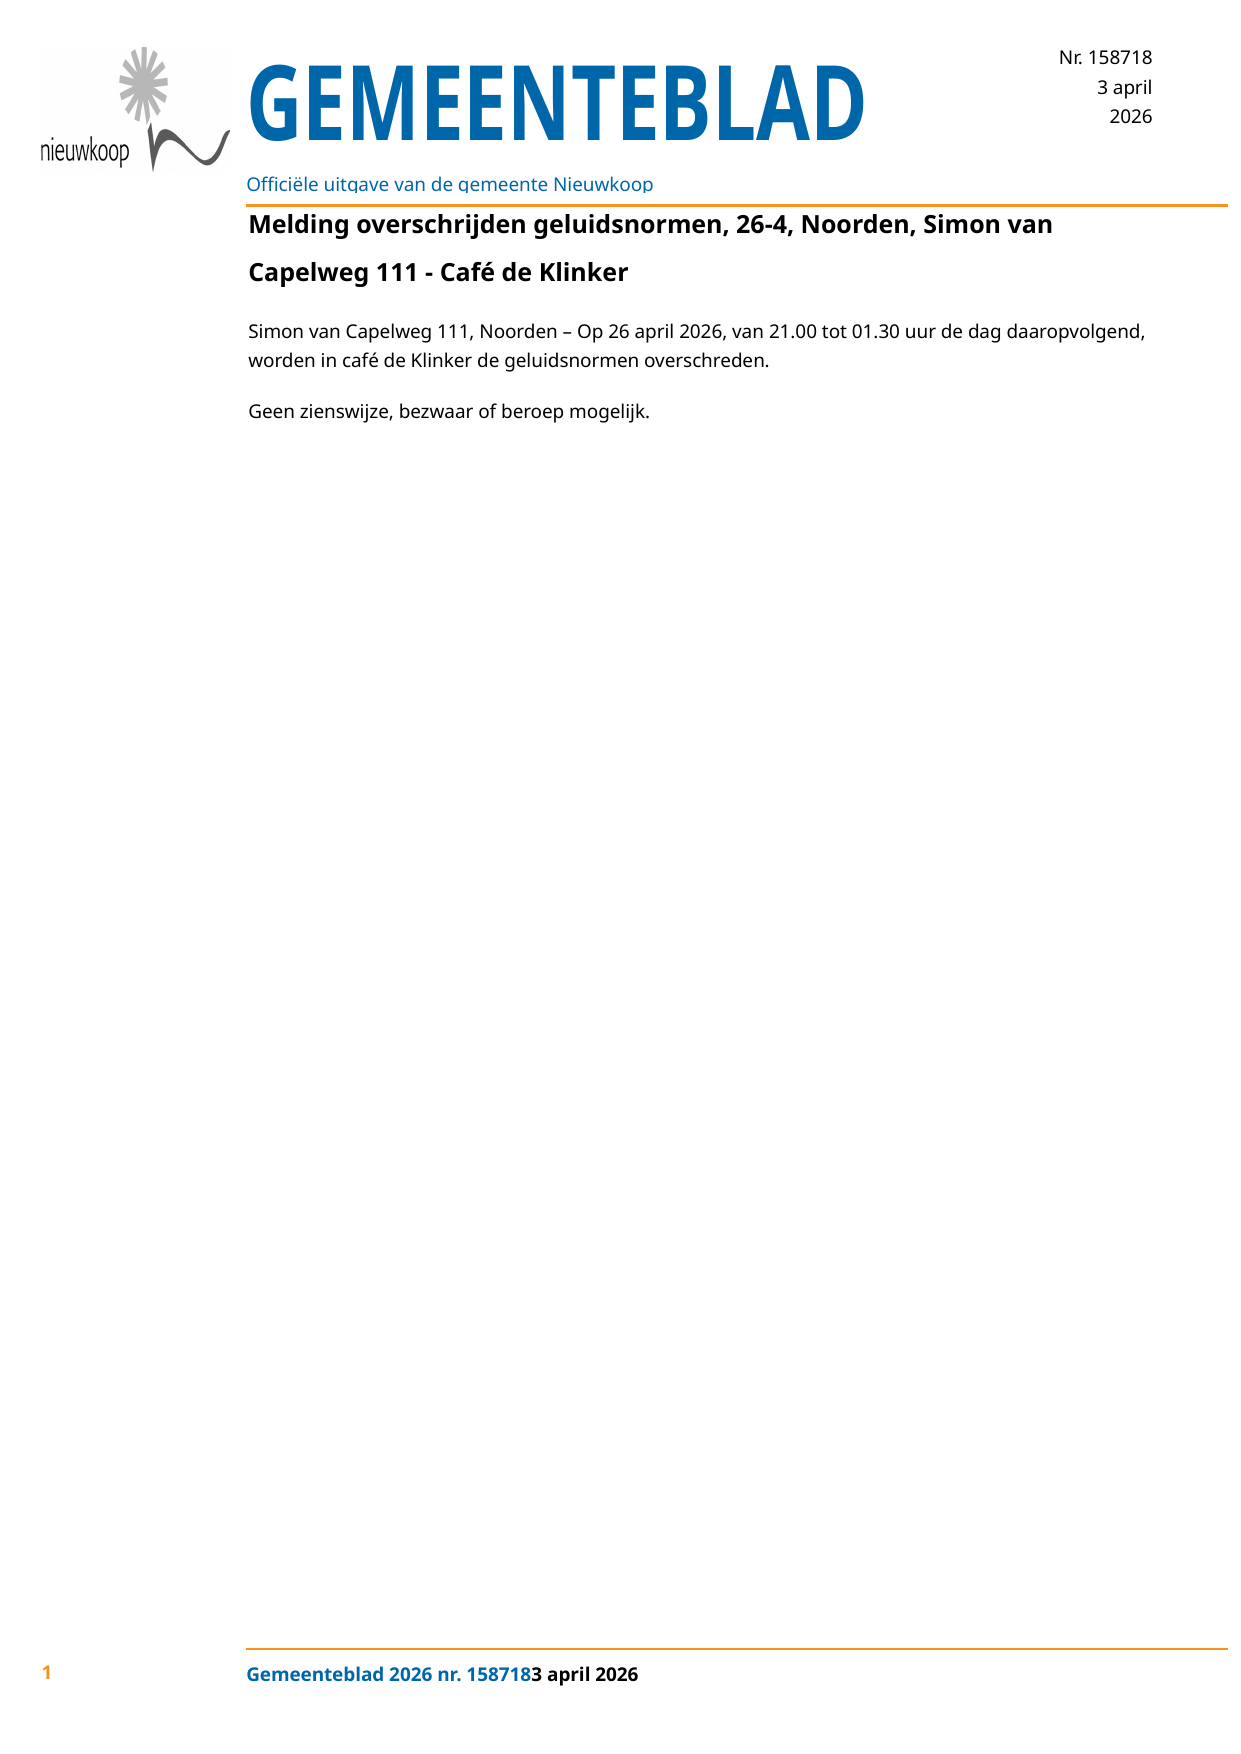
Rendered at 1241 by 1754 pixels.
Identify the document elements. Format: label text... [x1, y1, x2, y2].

text Geen zienswijze, bezwaar of beroep mogelijk. [248, 398, 1152, 424]
text Simon van Capelweg 111, Noorden – Op 26 april 2026, van 21.00 tot 01.30 uur de dag daaropvolgend, worden in café de Klinker de geluidsnormen overschreden. [248, 318, 1152, 373]
text Melding overschrijden geluidsnormen, 26-4, Noorden, Simon van Capelweg 111 - Café de Klinker [248, 207, 1152, 288]
picture [41, 47, 231, 172]
